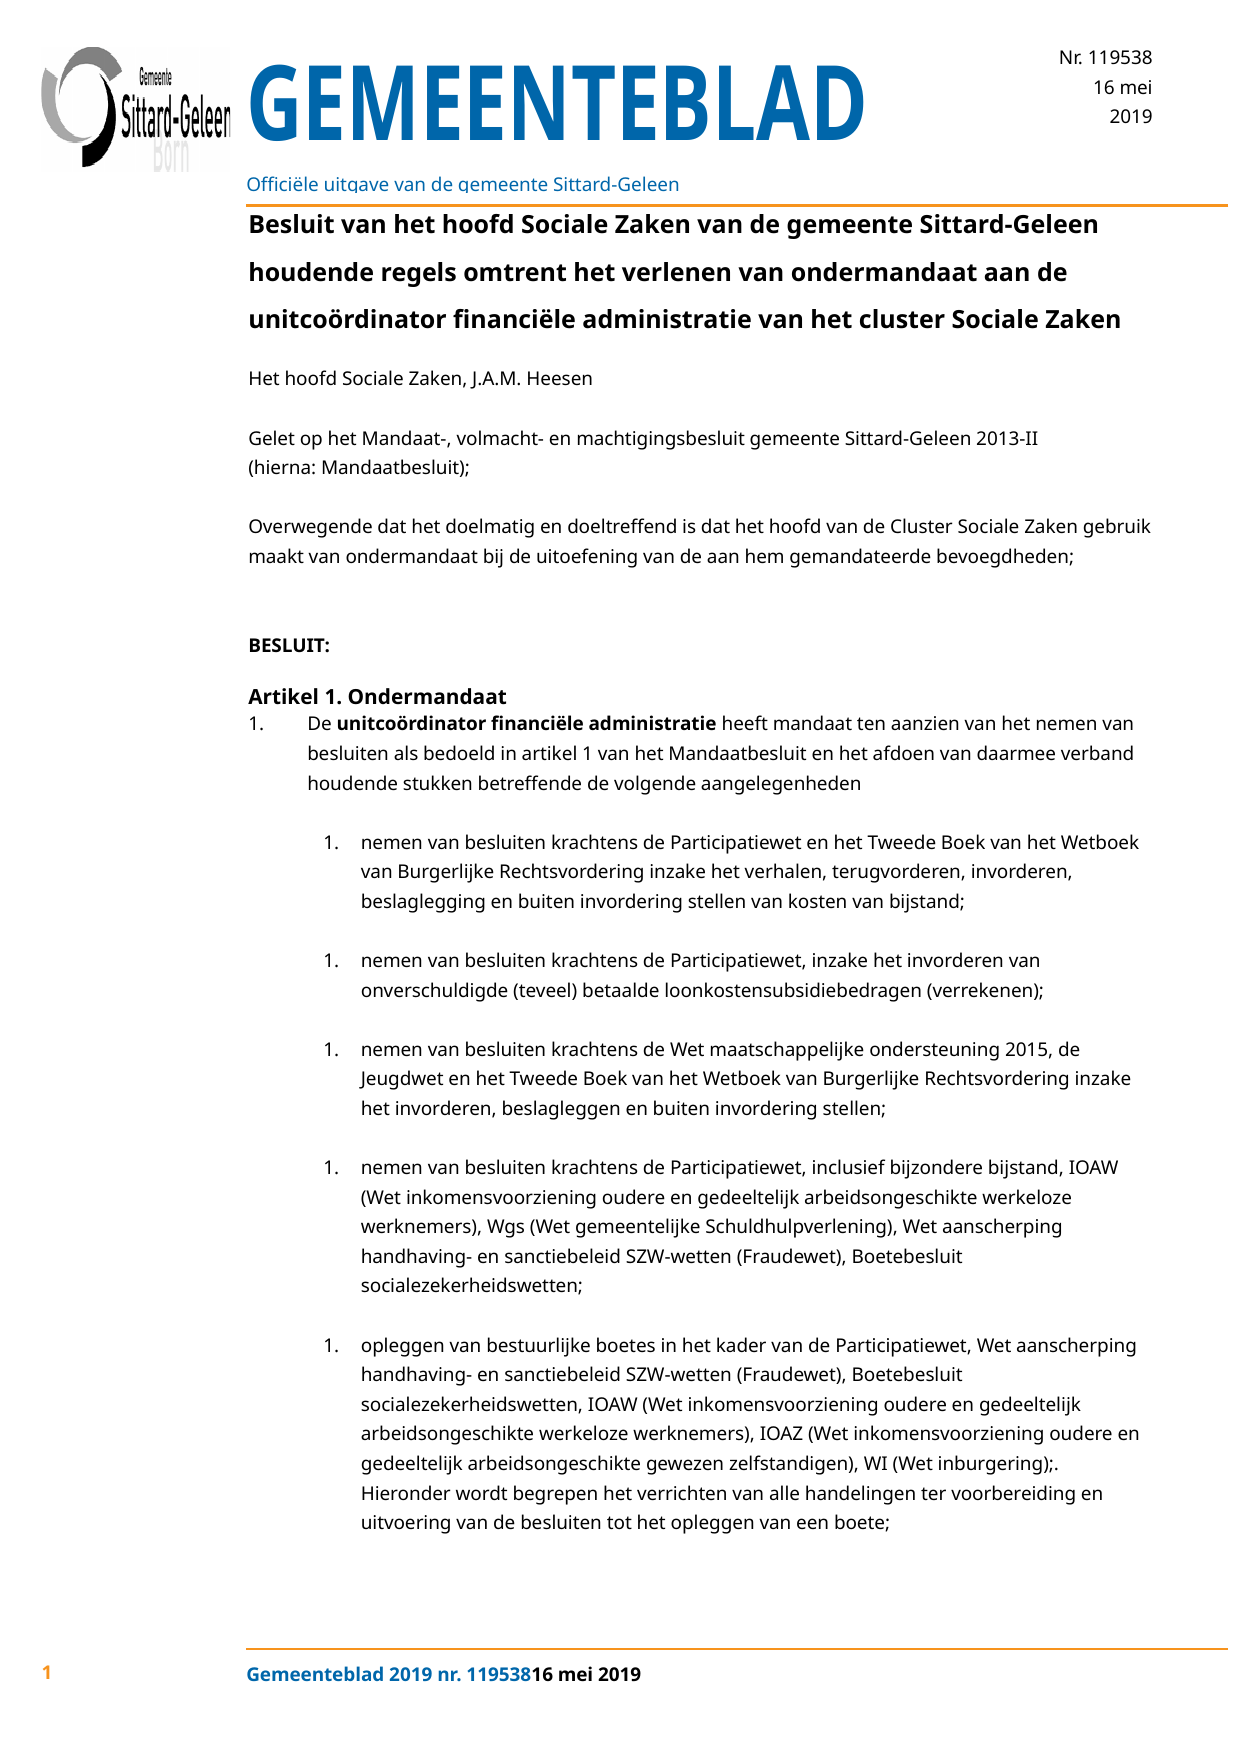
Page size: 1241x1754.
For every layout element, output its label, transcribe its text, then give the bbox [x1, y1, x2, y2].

picture [41, 47, 231, 172]
list nemen van besluiten krachtens de Participatiewet en het Tweede Boek van het Wetboek van Burgerlijke Rechtsvordering inzake het verhalen, terugvorderen, invorderen, beslaglegging en buiten invordering stellen van kosten van bijstand; [323, 829, 1152, 914]
list nemen van besluiten krachtens de Participatiewet, inzake het invorderen van onverschuldigde (teveel) betaalde loonkostensubsidiebedragen (verrekenen); [323, 947, 1152, 1003]
text Artikel 1. Ondermandaat [248, 682, 1152, 711]
list De unitcoördinator financiële administratie heeft mandaat ten aanzien van het nemen van besluiten als bedoeld in artikel 1 van het Mandaatbesluit en het afdoen van daarmee verband houdende stukken betreffende de volgende aangelegenheden [248, 711, 1152, 796]
text BESLUIT: [248, 632, 1152, 657]
text Overwegende dat het doelmatig en doeltreffend is dat het hoofd van de Cluster Sociale Zaken gebruik maakt van ondermandaat bij de uitoefening van de aan hem gemandateerde bevoegdheden; [248, 513, 1152, 569]
text (hierna: Mandaatbesluit); [248, 454, 1152, 480]
text Besluit van het hoofd Sociale Zaken van de gemeente Sittard-Geleen houdende regels omtrent het verlenen van ondermandaat aan de unitcoördinator financiële administratie van het cluster Sociale Zaken [248, 207, 1152, 336]
list opleggen van bestuurlijke boetes in het kader van de Participatiewet, Wet aanscherping handhaving- en sanctiebeleid SZW-wetten (Fraudewet), Boetebesluit socialezekerheidswetten, IOAW (Wet inkomensvoorziening oudere en gedeeltelijk arbeidsongeschikte werkeloze werknemers), IOAZ (Wet inkomensvoorziening oudere en gedeeltelijk arbeidsongeschikte gewezen zelfstandigen), WI (Wet inburgering);. [323, 1332, 1152, 1476]
list Hieronder wordt begrepen het verrichten van alle handelingen ter voorbereiding en uitvoering van de besluiten tot het opleggen van een boete; [323, 1480, 1152, 1535]
list nemen van besluiten krachtens de Wet maatschappelijke ondersteuning 2015, de Jeugdwet en het Tweede Boek van het Wetboek van Burgerlijke Rechtsvordering inzake het invorderen, beslagleggen en buiten invordering stellen; [323, 1036, 1152, 1121]
text Gelet op het Mandaat-, volmacht- en machtigingsbesluit gemeente Sittard-Geleen 2013-II [248, 425, 1152, 450]
list nemen van besluiten krachtens de Participatiewet, inclusief bijzondere bijstand, IOAW (Wet inkomensvoorziening oudere en gedeeltelijk arbeidsongeschikte werkeloze werknemers), Wgs (Wet gemeentelijke Schuldhulpverlening), Wet aanscherping handhaving- en sanctiebeleid SZW-wetten (Fraudewet), Boetebesluit socialezekerheidswetten; [323, 1154, 1152, 1298]
text Het hoofd Sociale Zaken, J.A.M. Heesen [248, 366, 1152, 391]
